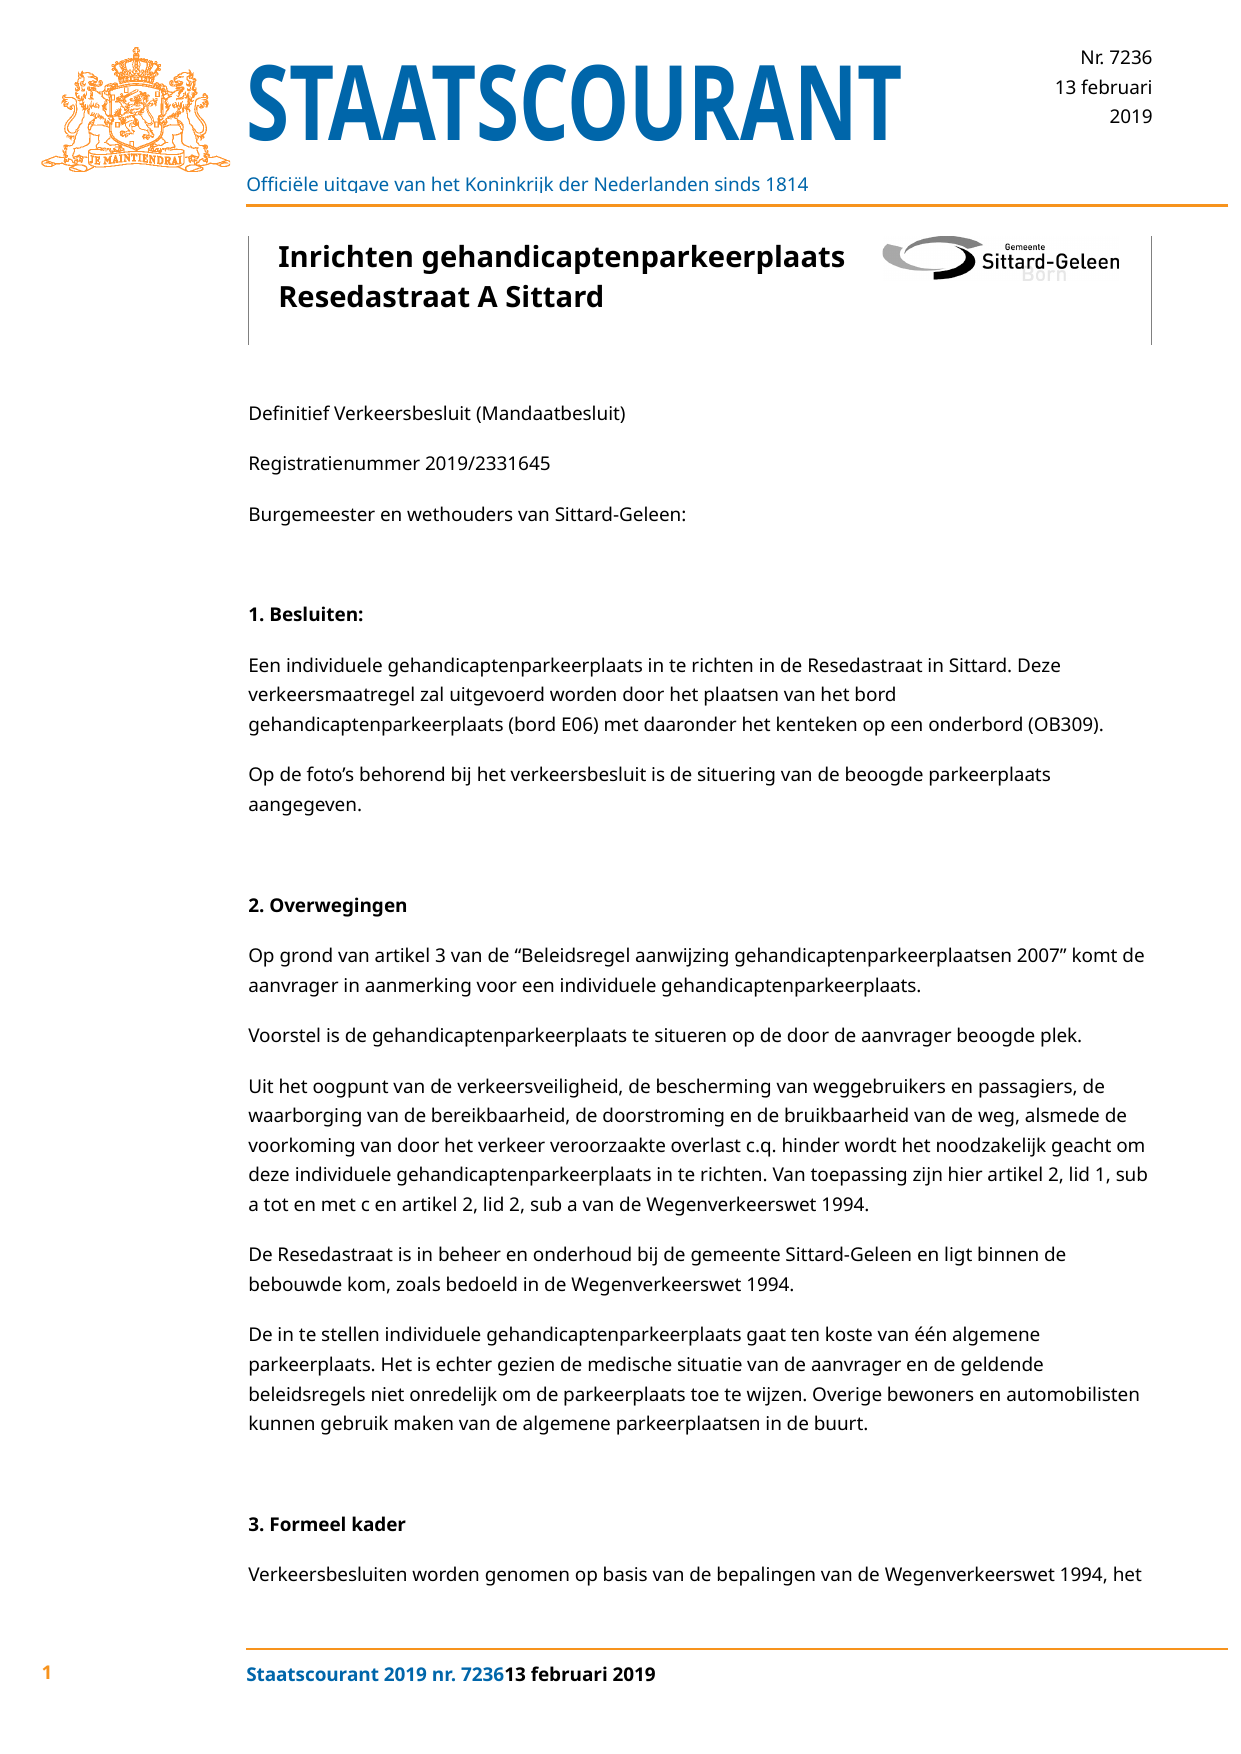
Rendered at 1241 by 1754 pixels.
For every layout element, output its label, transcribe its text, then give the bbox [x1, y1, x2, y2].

text Uit het oogpunt van de verkeersveiligheid, de bescherming van weggebruikers en passagiers, de waarborging van de bereikbaarheid, de doorstroming en de bruikbaarheid van de weg, alsmede de voorkoming van door het verkeer veroorzaakte overlast c.q. hinder wordt het noodzakelijk geacht om deze individuele gehandicaptenparkeerplaats in te richten. Van toepassing zijn hier artikel 2, lid 1, sub a tot en met c en artikel 2, lid 2, sub a van de Wegenverkeerswet 1994. [248, 1073, 1152, 1217]
picture [882, 236, 1119, 281]
text Een individuele gehandicaptenparkeerplaats in te richten in de Resedastraat in Sittard. Deze verkeersmaatregel zal uitgevoerd worden door het plaatsen van het bord gehandicaptenparkeerplaats (bord E06) met daaronder het kenteken op een onderbord (OB309). [248, 652, 1152, 737]
picture [41, 47, 231, 172]
text Op grond van artikel 3 van de “Beleidsregel aanwijzing gehandicaptenparkeerplaatsen 2007” komt de aanvrager in aanmerking voor een individuele gehandicaptenparkeerplaats. [248, 942, 1152, 998]
text Burgemeester en wethouders van Sittard-Geleen: [248, 501, 1152, 527]
text 1. Besluiten: [248, 602, 1152, 627]
text Voorstel is de gehandicaptenparkeerplaats te situeren op de door de aanvrager beoogde plek. [248, 1022, 1152, 1048]
text De in te stellen individuele gehandicaptenparkeerplaats gaat ten koste van één algemene parkeerplaats. Het is echter gezien de medische situatie van de aanvrager en de geldende beleidsregels niet onredelijk om de parkeerplaats toe te wijzen. Overige bewoners en automobilisten kunnen gebruik maken van de algemene parkeerplaatsen in de buurt. [248, 1322, 1152, 1436]
text 2. Overwegingen [248, 892, 1152, 918]
text De Resedastraat is in beheer en onderhoud bij de gemeente Sittard-Geleen en ligt binnen de bebouwde kom, zoals bedoeld in de Wegenverkeerswet 1994. [248, 1242, 1152, 1297]
text Op de foto’s behorend bij het verkeersbesluit is de situering van de beoogde parkeerplaats aangegeven. [248, 762, 1152, 817]
text Verkeersbesluiten worden genomen op basis van de bepalingen van de Wegenverkeerswet 1994, het [248, 1562, 1152, 1587]
table_header [850, 236, 1151, 345]
text Definitief Verkeersbesluit (Mandaatbesluit) [248, 400, 1152, 426]
text 3. Formeel kader [248, 1511, 1152, 1537]
text Registratienummer 2019/2331645 [248, 450, 1152, 476]
table_header Inrichten gehandicaptenparkeerplaats Resedastraat A Sittard [249, 236, 850, 345]
